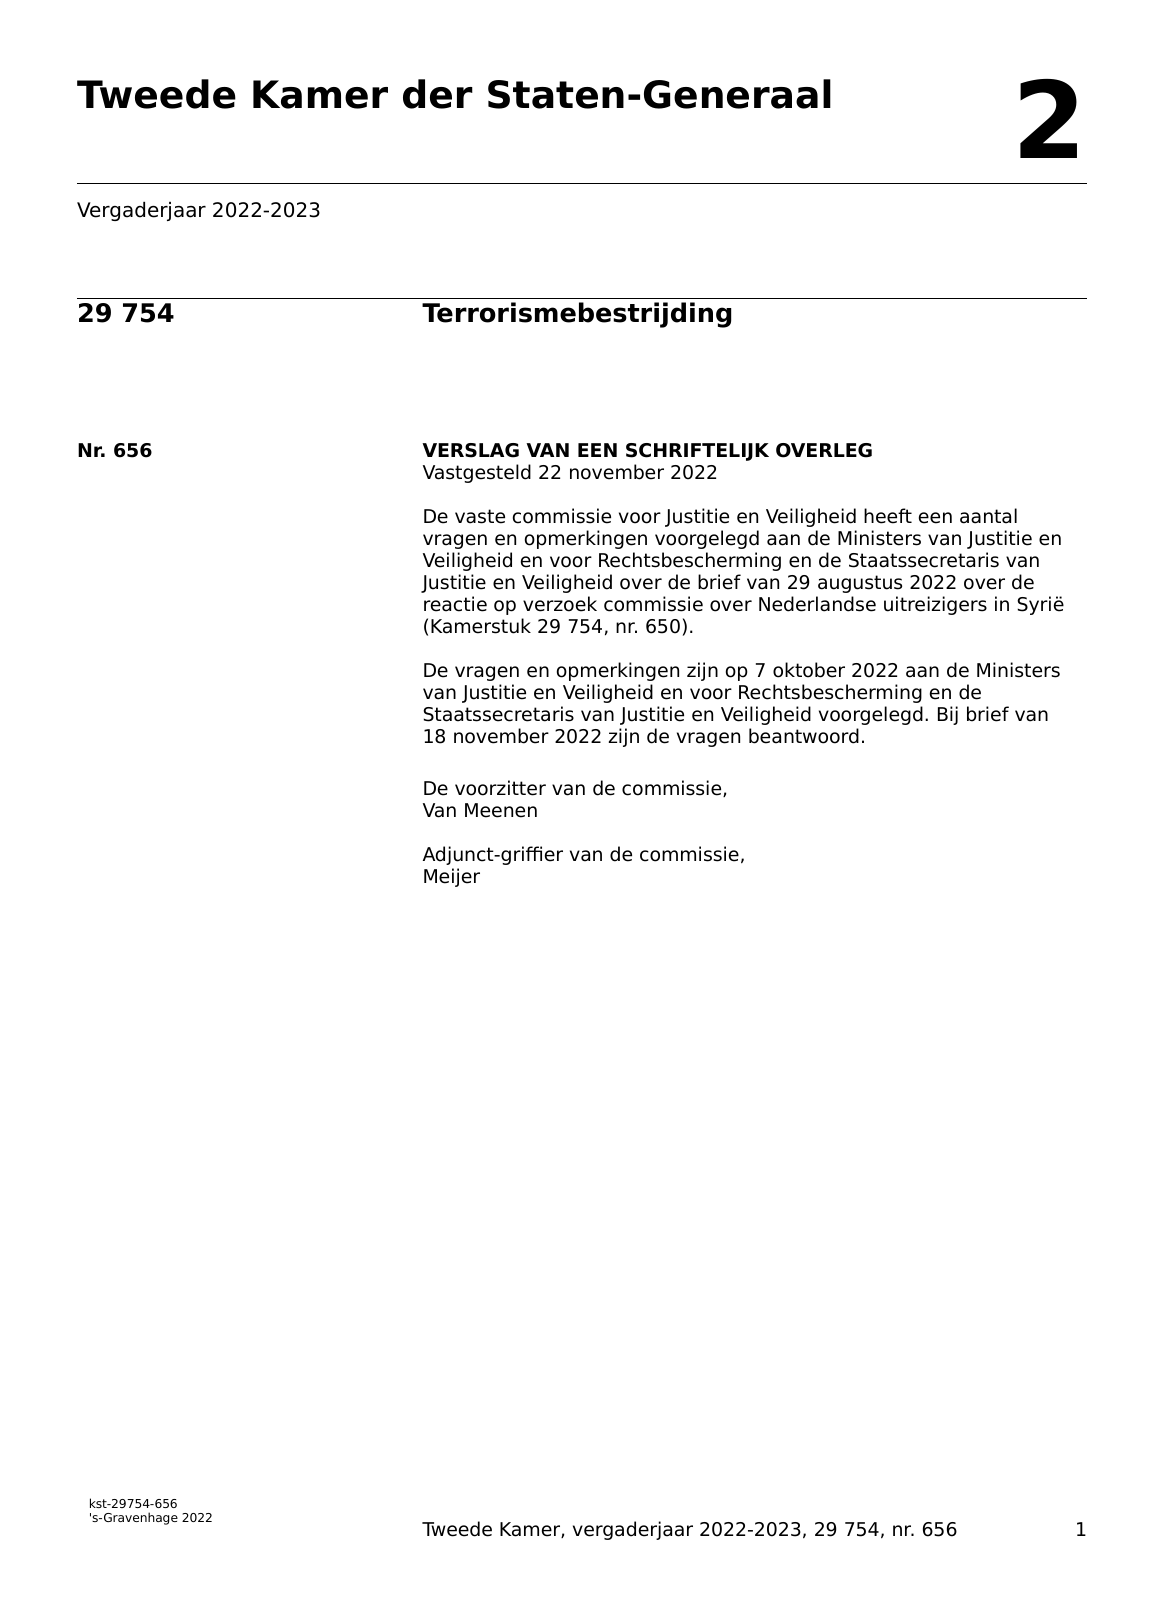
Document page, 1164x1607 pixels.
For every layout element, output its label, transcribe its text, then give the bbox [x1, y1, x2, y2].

text Vastgesteld 22 november 2022 [422, 462, 1087, 484]
text kst-29754-656 [88, 1497, 323, 1511]
subtitle Nr. 656 VERSLAG VAN EEN SCHRIFTELIJK OVERLEG [77, 440, 1087, 462]
table_header 2 [886, 59, 1087, 183]
subtitle 29 754 Terrorismebestrijding [77, 299, 1087, 329]
table_cell Vergaderjaar 2022-2023 [77, 184, 1087, 298]
text De voorzitter van de commissie, Van Meenen [422, 778, 1087, 822]
table_header Tweede Kamer der Staten-Generaal [77, 59, 886, 183]
text 's-Gravenhage 2022 [88, 1511, 323, 1525]
text Adjunct-griffier van de commissie, Meijer [422, 844, 1087, 888]
text De vaste commissie voor Justitie en Veiligheid heeft een aantal vragen en opmerkingen voorgelegd aan de Ministers van Justitie en Veiligheid en voor Rechtsbescherming en de Staatssecretaris van Justitie en Veiligheid over de brief van 29 augustus 2022 over de reactie op verzoek commissie over Nederlandse uitreizigers in Syrië (Kamerstuk 29 754, nr. 650). [422, 506, 1087, 638]
text De vragen en opmerkingen zijn op 7 oktober 2022 aan de Ministers van Justitie en Veiligheid en voor Rechtsbescherming en de Staatssecretaris van Justitie en Veiligheid voorgelegd. Bij brief van 18 november 2022 zijn de vragen beantwoord. [422, 660, 1087, 748]
